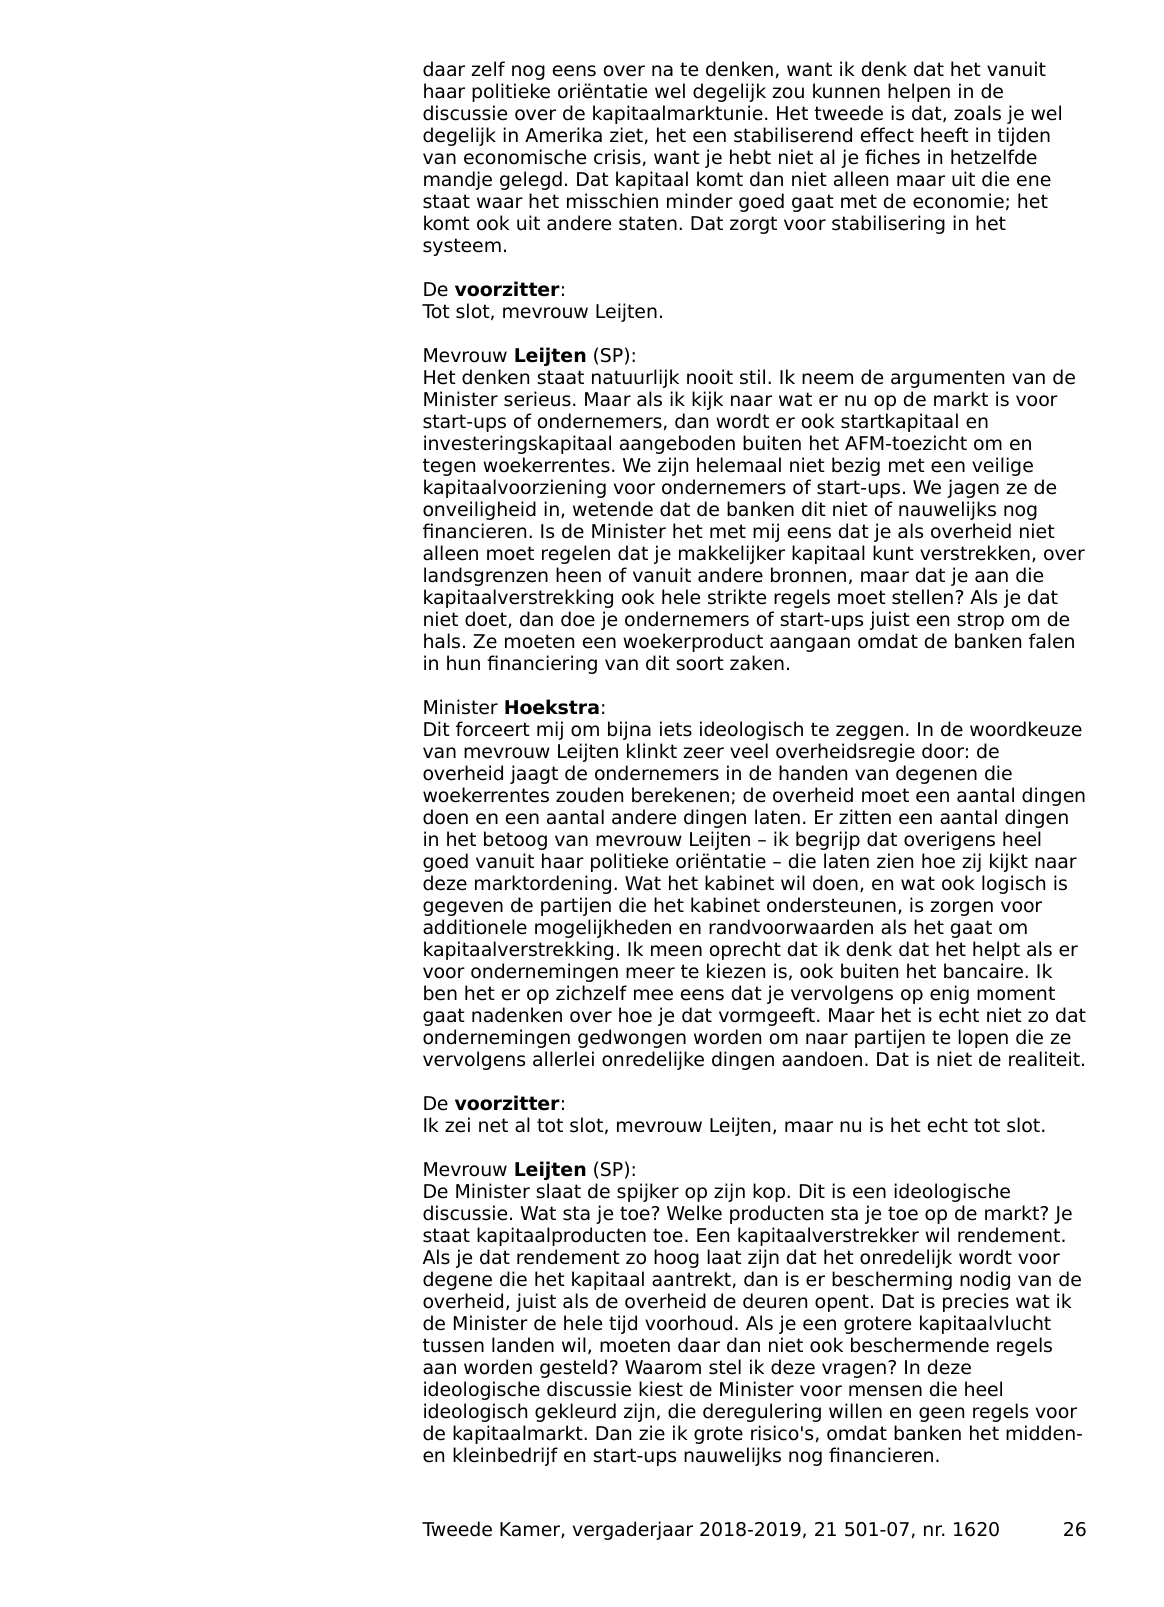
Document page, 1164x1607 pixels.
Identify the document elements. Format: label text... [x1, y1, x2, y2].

text Minister Hoekstra: [422, 697, 1087, 719]
text Tot slot, mevrouw Leijten. [422, 301, 1087, 323]
text daar zelf nog eens over na te denken, want ik denk dat het vanuit haar politieke oriëntatie wel degelijk zou kunnen helpen in de discussie over de kapitaalmarktunie. Het tweede is dat, zoals je wel degelijk in Amerika ziet, het een stabiliserend effect heeft in tijden van economische crisis, want je hebt niet al je fiches in hetzelfde mandje gelegd. Dat kapitaal komt dan niet alleen maar uit die ene staat waar het misschien minder goed gaat met de economie; het komt ook uit andere staten. Dat zorgt voor stabilisering in het systeem. [422, 59, 1087, 257]
text Mevrouw Leijten (SP): [422, 1159, 1087, 1181]
text Het denken staat natuurlijk nooit stil. Ik neem de argumenten van de Minister serieus. Maar als ik kijk naar wat er nu op de markt is voor start-ups of ondernemers, dan wordt er ook startkapitaal en investeringskapitaal aangeboden buiten het AFM-toezicht om en tegen woekerrentes. We zijn helemaal niet bezig met een veilige kapitaalvoorziening voor ondernemers of start-ups. We jagen ze de onveiligheid in, wetende dat de banken dit niet of nauwelijks nog financieren. Is de Minister het met mij eens dat je als overheid niet alleen moet regelen dat je makkelijker kapitaal kunt verstrekken, over landsgrenzen heen of vanuit andere bronnen, maar dat je aan die kapitaalverstrekking ook hele strikte regels moet stellen? Als je dat niet doet, dan doe je ondernemers of start-ups juist een strop om de hals. Ze moeten een woekerproduct aangaan omdat de banken falen in hun financiering van dit soort zaken. [422, 367, 1087, 675]
text Dit forceert mij om bijna iets ideologisch te zeggen. In de woordkeuze van mevrouw Leijten klinkt zeer veel overheidsregie door: de overheid jaagt de ondernemers in de handen van degenen die woekerrentes zouden berekenen; de overheid moet een aantal dingen doen en een aantal andere dingen laten. Er zitten een aantal dingen in het betoog van mevrouw Leijten – ik begrijp dat overigens heel goed vanuit haar politieke oriëntatie – die laten zien hoe zij kijkt naar deze marktordening. Wat het kabinet wil doen, en wat ook logisch is gegeven de partijen die het kabinet ondersteunen, is zorgen voor additionele mogelijkheden en randvoorwaarden als het gaat om kapitaalverstrekking. Ik meen oprecht dat ik denk dat het helpt als er voor ondernemingen meer te kiezen is, ook buiten het bancaire. Ik ben het er op zichzelf mee eens dat je vervolgens op enig moment gaat nadenken over hoe je dat vormgeeft. Maar het is echt niet zo dat ondernemingen gedwongen worden om naar partijen te lopen die ze vervolgens allerlei onredelijke dingen aandoen. Dat is niet de realiteit. [422, 719, 1087, 1071]
text Ik zei net al tot slot, mevrouw Leijten, maar nu is het echt tot slot. [422, 1115, 1087, 1137]
text De voorzitter: [422, 279, 1087, 301]
text De voorzitter: [422, 1093, 1087, 1115]
text Mevrouw Leijten (SP): [422, 345, 1087, 367]
text De Minister slaat de spijker op zijn kop. Dit is een ideologische discussie. Wat sta je toe? Welke producten sta je toe op de markt? Je staat kapitaalproducten toe. Een kapitaalverstrekker wil rendement. Als je dat rendement zo hoog laat zijn dat het onredelijk wordt voor degene die het kapitaal aantrekt, dan is er bescherming nodig van de overheid, juist als de overheid de deuren opent. Dat is precies wat ik de Minister de hele tijd voorhoud. Als je een grotere kapitaalvlucht tussen landen wil, moeten daar dan niet ook beschermende regels aan worden gesteld? Waarom stel ik deze vragen? In deze ideologische discussie kiest de Minister voor mensen die heel ideologisch gekleurd zijn, die deregulering willen en geen regels voor de kapitaalmarkt. Dan zie ik grote risico's, omdat banken het midden- en kleinbedrijf en start-ups nauwelijks nog financieren. [422, 1181, 1087, 1467]
